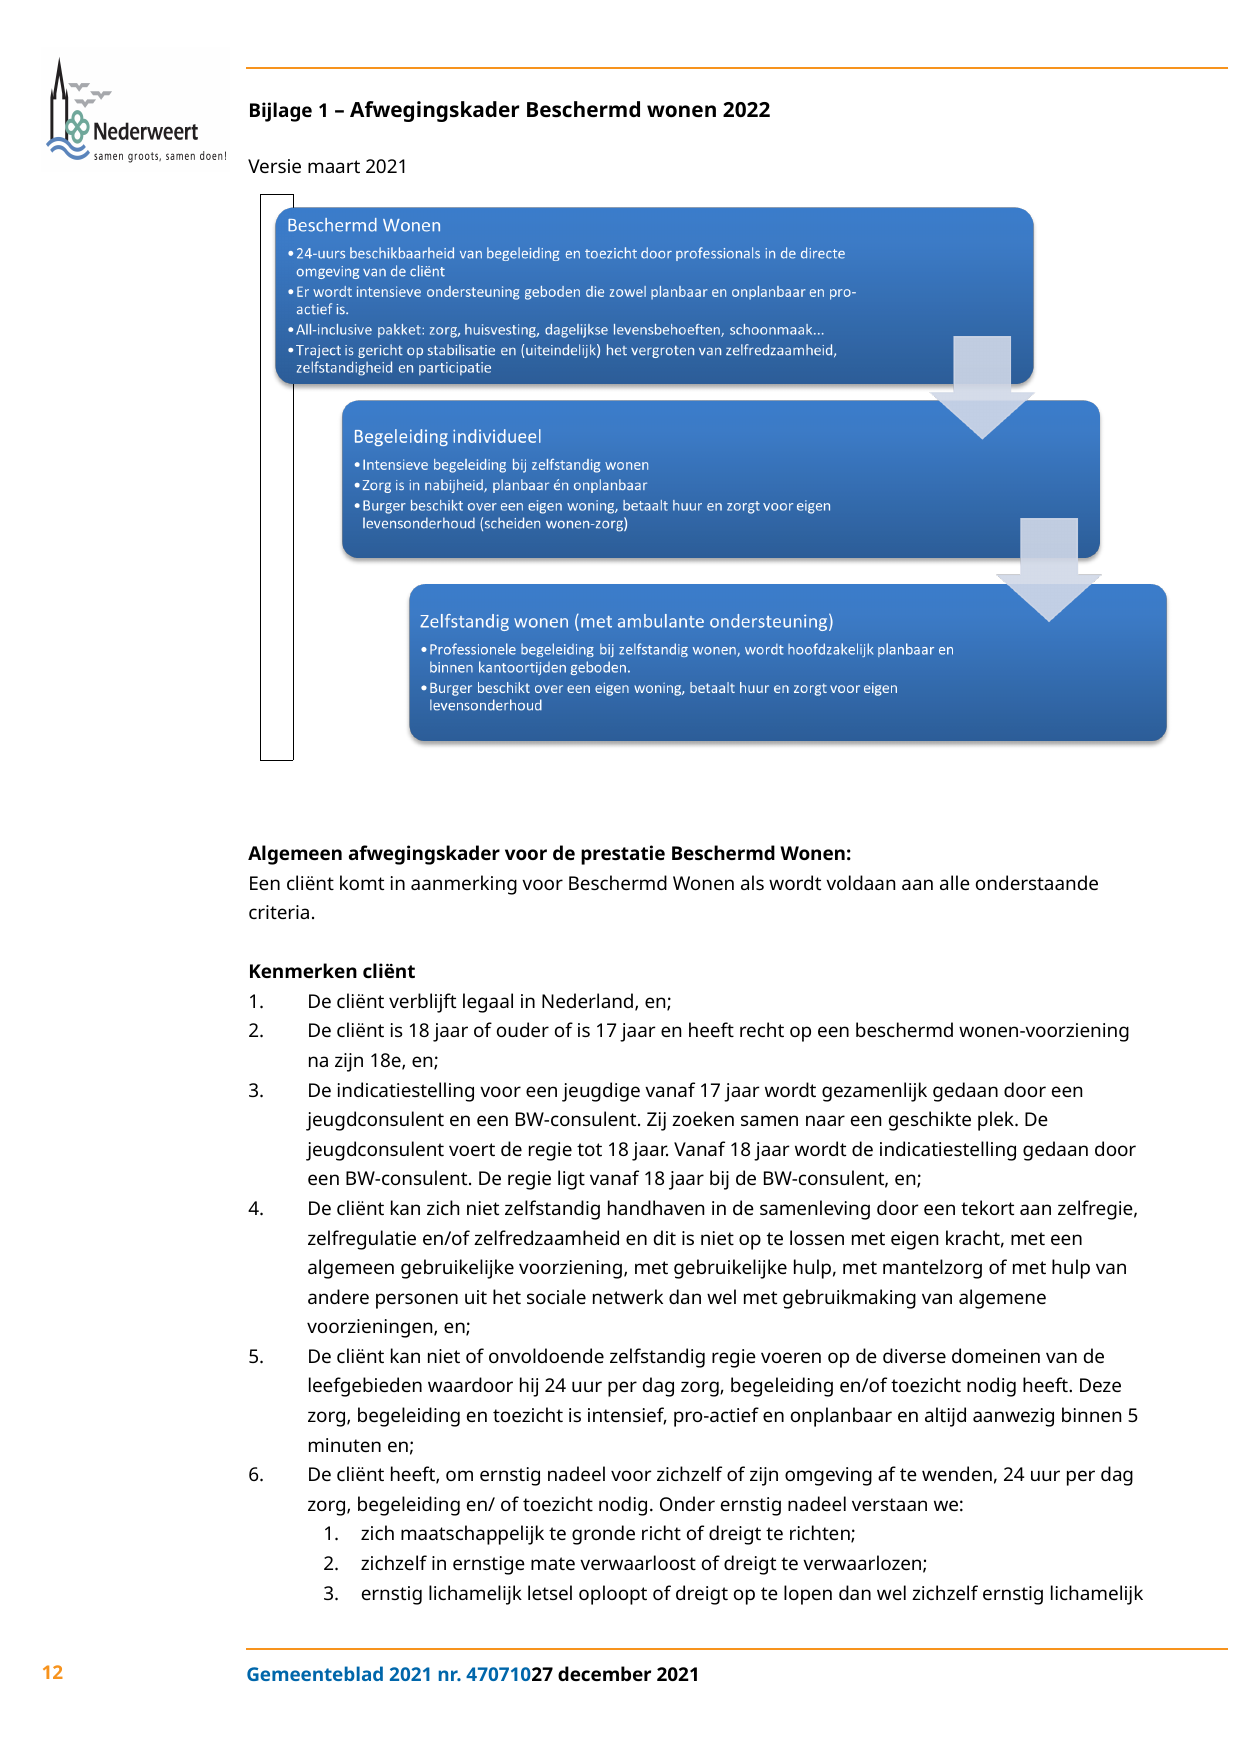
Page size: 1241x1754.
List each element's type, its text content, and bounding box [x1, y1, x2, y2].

picture [268, 203, 1173, 751]
text Bijlage 1 – Afwegingskader Beschermd wonen 2022 [248, 95, 1152, 123]
text Algemeen afwegingskader voor de prestatie Beschermd Wonen: [248, 840, 1152, 866]
picture [41, 47, 231, 172]
list De cliënt verblijft legaal in Nederland, en; [248, 988, 1152, 1014]
list De cliënt kan niet of onvoldoende zelfstandig regie voeren op de diverse domeinen van de leefgebieden waardoor hij 24 uur per dag zorg, begeleiding en/of toezicht nodig heeft. Deze zorg, begeleiding en toezicht is intensief, pro-actief en onplanbaar en altijd aanwezig binnen 5 minuten en; [248, 1343, 1152, 1457]
list zichzelf in ernstige mate verwaarloost of dreigt te verwaarlozen; [323, 1550, 1152, 1576]
text Versie maart 2021 [248, 153, 1152, 179]
list De cliënt heeft, om ernstig nadeel voor zichzelf of zijn omgeving af te wenden, 24 uur per dag zorg, begeleiding en/ of toezicht nodig. Onder ernstig nadeel verstaan we: [248, 1461, 1152, 1517]
list De indicatiestelling voor een jeugdige vanaf 17 jaar wordt gezamenlijk gedaan door een jeugdconsulent en een BW-consulent. Zij zoeken samen naar een geschikte plek. De jeugdconsulent voert de regie tot 18 jaar. Vanaf 18 jaar wordt de indicatiestelling gedaan door een BW-consulent. De regie ligt vanaf 18 jaar bij de BW-consulent, en; [248, 1077, 1152, 1191]
text Kenmerken cliënt [248, 958, 1152, 984]
list ernstig lichamelijk letsel oploopt of dreigt op te lopen dan wel zichzelf ernstig lichamelijk [323, 1580, 1152, 1605]
list De cliënt kan zich niet zelfstandig handhaven in de samenleving door een tekort aan zelfregie, zelfregulatie en/of zelfredzaamheid en dit is niet op te lossen met eigen kracht, met een algemeen gebruikelijke voorziening, met gebruikelijke hulp, met mantelzorg of met hulp van andere personen uit het sociale netwerk dan wel met gebruikmaking van algemene voorzieningen, en; [248, 1195, 1152, 1339]
text Een cliënt komt in aanmerking voor Beschermd Wonen als wordt voldaan aan alle onderstaande criteria. [248, 870, 1152, 925]
list zich maatschappelijk te gronde richt of dreigt te richten; [323, 1521, 1152, 1546]
list De cliënt is 18 jaar of ouder of is 17 jaar en heeft recht op een beschermd wonen-voorziening na zijn 18e, en; [248, 1018, 1152, 1073]
